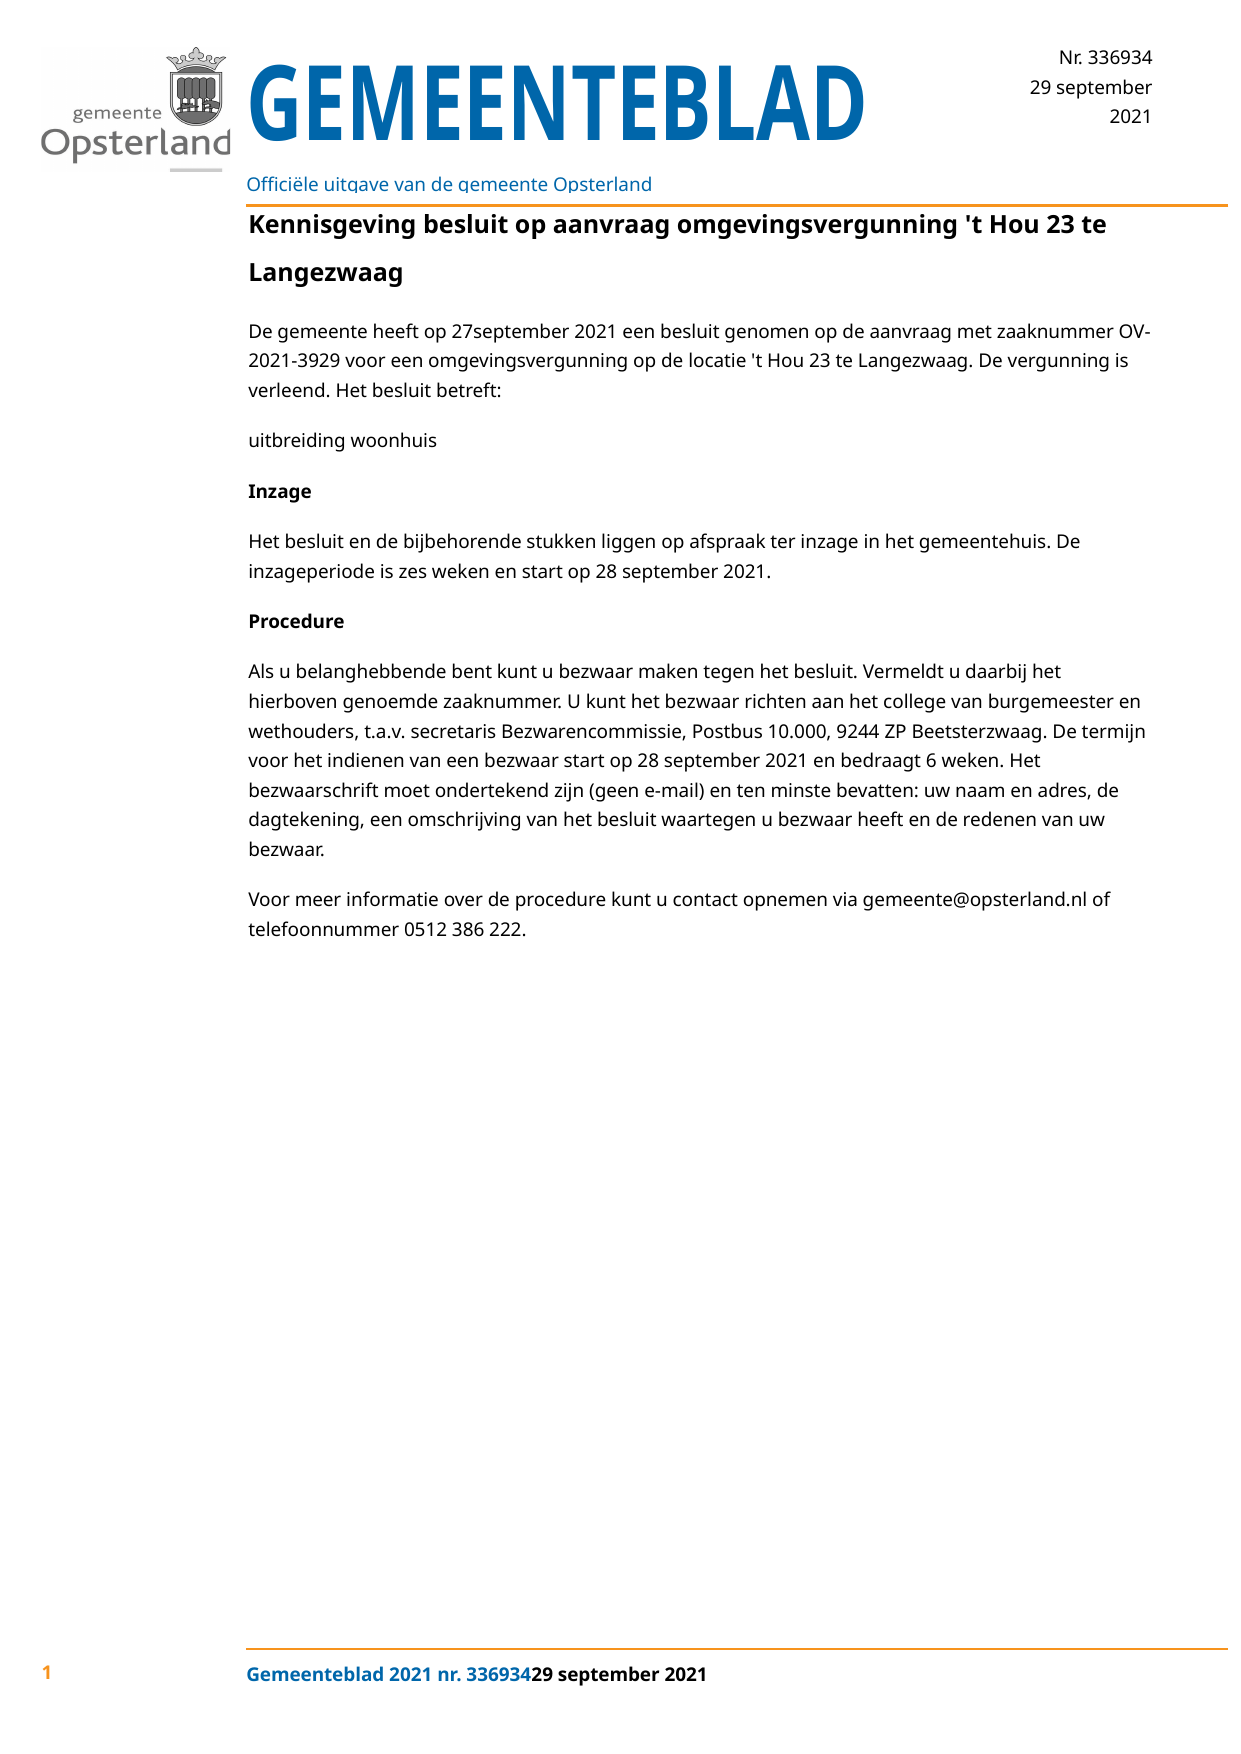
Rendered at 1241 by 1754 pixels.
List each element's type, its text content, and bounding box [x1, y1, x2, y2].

text Inzage [248, 478, 1152, 504]
text Als u belanghebbende bent kunt u bezwaar maken tegen het besluit. Vermeldt u daarbij het hierboven genoemde zaaknummer. U kunt het bezwaar richten aan het college van burgemeester en wethouders, t.a.v. secretaris Bezwarencommissie, Postbus 10.000, 9244 ZP Beetsterzwaag. De termijn voor het indienen van een bezwaar start op 28 september 2021 en bedraagt 6 weken. Het bezwaarschrift moet ondertekend zijn (geen e-mail) en ten minste bevatten: uw naam en adres, de dagtekening, een omschrijving van het besluit waartegen u bezwaar heeft en de redenen van uw bezwaar. [248, 659, 1152, 862]
text De gemeente heeft op 27september 2021 een besluit genomen op de aanvraag met zaaknummer OV-2021-3929 voor een omgevingsvergunning op de locatie 't Hou 23 te Langezwaag. De vergunning is verleend. Het besluit betreft: [248, 318, 1152, 403]
text Het besluit en de bijbehorende stukken liggen op afspraak ter inzage in het gemeentehuis. De inzageperiode is zes weken en start op 28 september 2021. [248, 528, 1152, 584]
text Voor meer informatie over de procedure kunt u contact opnemen via gemeente@opsterland.nl of telefoonnummer 0512 386 222. [248, 887, 1152, 942]
text uitbreiding woonhuis [248, 427, 1152, 453]
text Kennisgeving besluit op aanvraag omgevingsvergunning 't Hou 23 te Langezwaag [248, 207, 1152, 288]
text Procedure [248, 608, 1152, 634]
picture [41, 47, 231, 172]
